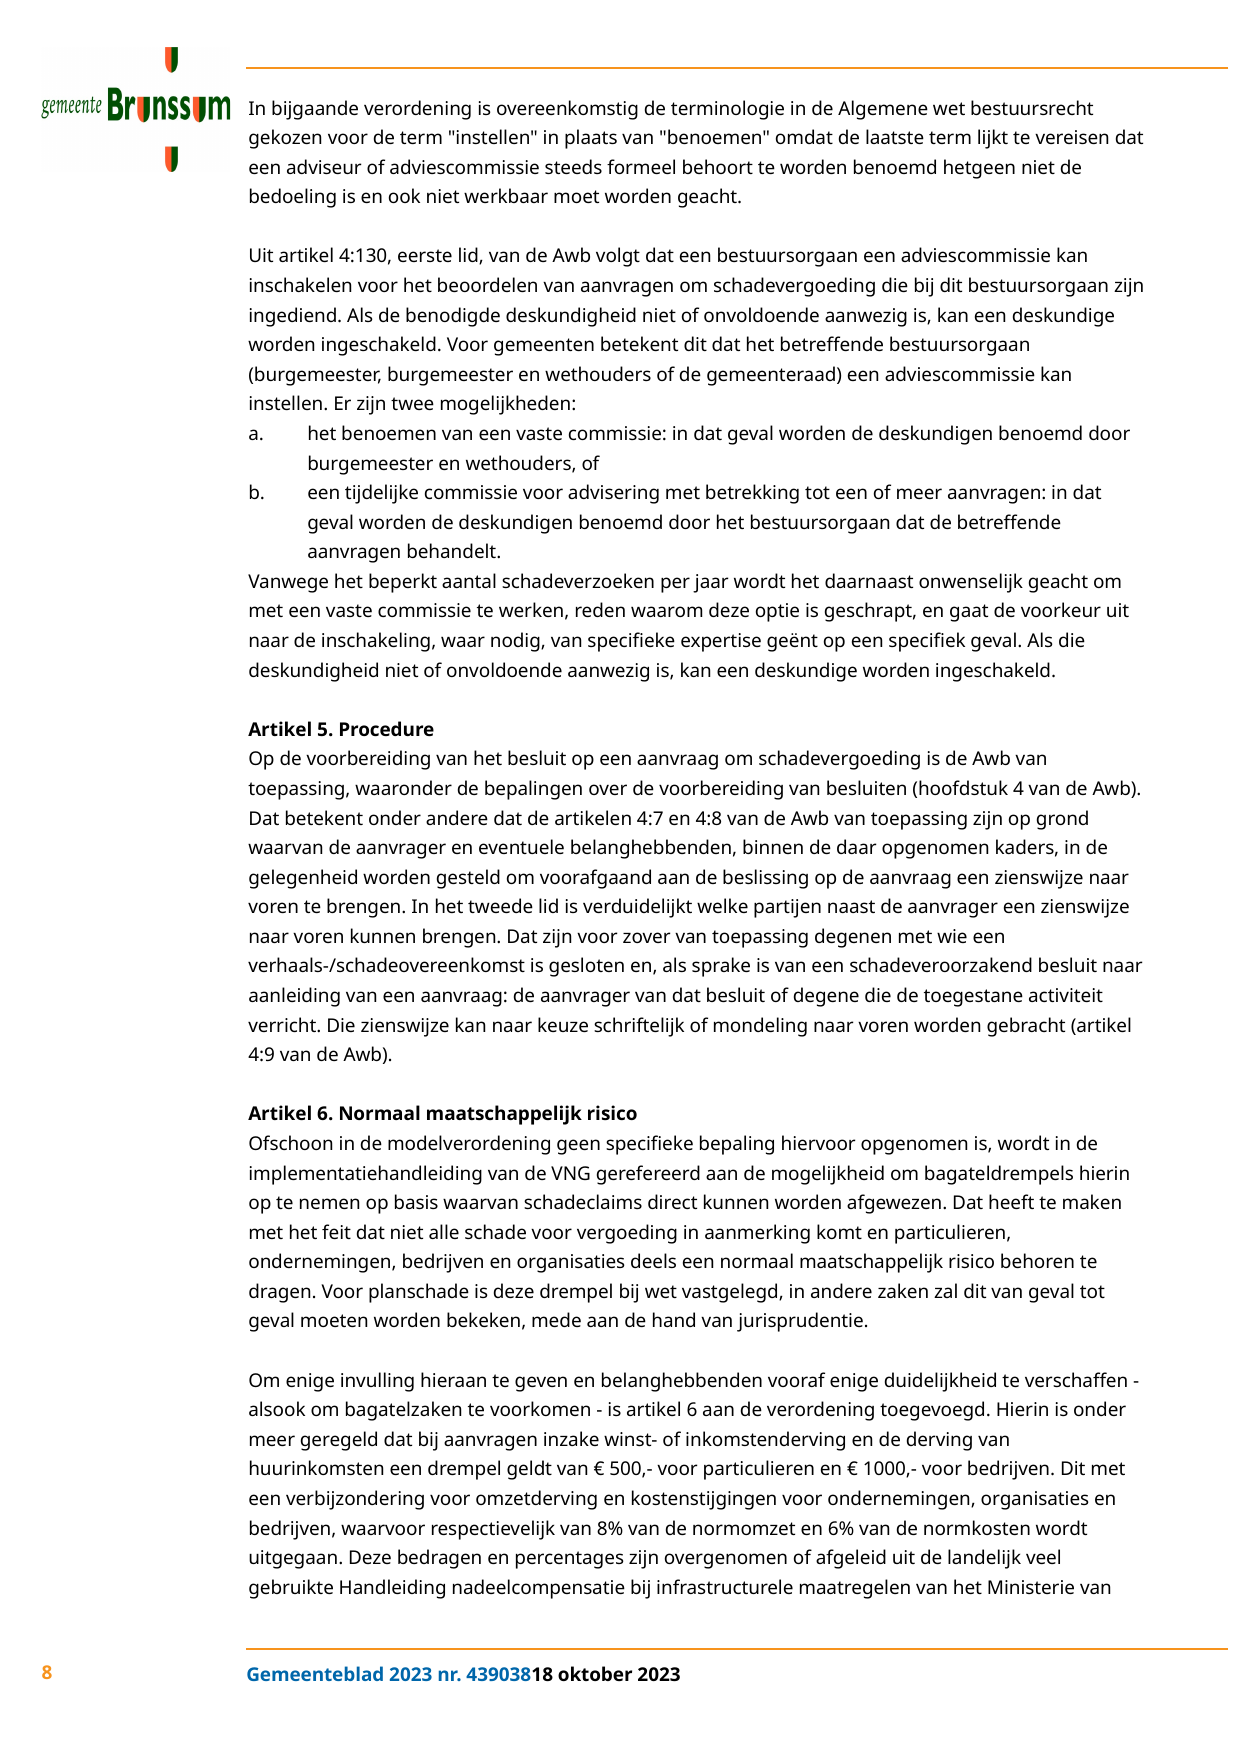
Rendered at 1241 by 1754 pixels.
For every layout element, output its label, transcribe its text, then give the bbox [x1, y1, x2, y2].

picture [41, 47, 231, 172]
text In bijgaande verordening is overeenkomstig de terminologie in de Algemene wet bestuursrecht gekozen voor de term "instellen" in plaats van "benoemen" omdat de laatste term lijkt te vereisen dat een adviseur of adviescommissie steeds formeel behoort te worden benoemd hetgeen niet de bedoeling is en ook niet werkbaar moet worden geacht. [248, 95, 1152, 209]
text Uit artikel 4:130, eerste lid, van de Awb volgt dat een bestuursorgaan een adviescommissie kan inschakelen voor het beoordelen van aanvragen om schadevergoeding die bij dit bestuursorgaan zijn ingediend. Als de benodigde deskundigheid niet of onvoldoende aanwezig is, kan een deskundige worden ingeschakeld. Voor gemeenten betekent dit dat het betreffende bestuursorgaan (burgemeester, burgemeester en wethouders of de gemeenteraad) een adviescommissie kan instellen. Er zijn twee mogelijkheden: [248, 243, 1152, 416]
text Ofschoon in de modelverordening geen specifieke bepaling hiervoor opgenomen is, wordt in de implementatiehandleiding van de VNG gerefereerd aan de mogelijkheid om bagateldrempels hierin op te nemen op basis waarvan schadeclaims direct kunnen worden afgewezen. Dat heeft te maken met het feit dat niet alle schade voor vergoeding in aanmerking komt en particulieren, ondernemingen, bedrijven en organisaties deels een normaal maatschappelijk risico behoren te dragen. Voor planschade is deze drempel bij wet vastgelegd, in andere zaken zal dit van geval tot geval moeten worden bekeken, mede aan de hand van jurisprudentie. [248, 1130, 1152, 1333]
text Om enige invulling hieraan te geven en belanghebbenden vooraf enige duidelijkheid te verschaffen - alsook om bagatelzaken te voorkomen - is artikel 6 aan de verordening toegevoegd. Hierin is onder meer geregeld dat bij aanvragen inzake winst- of inkomstenderving en de derving van huurinkomsten een drempel geldt van € 500,- voor particulieren en € 1000,- voor bedrijven. Dit met een verbijzondering voor omzetderving en kostenstijgingen voor ondernemingen, organisaties en bedrijven, waarvoor respectievelijk van 8% van de normomzet en 6% van de normkosten wordt uitgegaan. Deze bedragen en percentages zijn overgenomen of afgeleid uit de landelijk veel gebruikte Handleiding nadeelcompensatie bij infrastructurele maatregelen van het Ministerie van [248, 1367, 1152, 1600]
text Artikel 5. Procedure [248, 716, 1152, 742]
list het benoemen van een vaste commissie: in dat geval worden de deskundigen benoemd door burgemeester en wethouders, of [248, 420, 1152, 476]
list een tijdelijke commissie voor advisering met betrekking tot een of meer aanvragen: in dat geval worden de deskundigen benoemd door het bestuursorgaan dat de betreffende aanvragen behandelt. [248, 479, 1152, 564]
text Op de voorbereiding van het besluit op een aanvraag om schadevergoeding is de Awb van toepassing, waaronder de bepalingen over de voorbereiding van besluiten (hoofdstuk 4 van de Awb). Dat betekent onder andere dat de artikelen 4:7 en 4:8 van de Awb van toepassing zijn op grond waarvan de aanvrager en eventuele belanghebbenden, binnen de daar opgenomen kaders, in de gelegenheid worden gesteld om voorafgaand aan de beslissing op de aanvraag een zienswijze naar voren te brengen. In het tweede lid is verduidelijkt welke partijen naast de aanvrager een zienswijze naar voren kunnen brengen. Dat zijn voor zover van toepassing degenen met wie een verhaals-/schadeovereenkomst is gesloten en, als sprake is van een schadeveroorzakend besluit naar aanleiding van een aanvraag: de aanvrager van dat besluit of degene die de toegestane activiteit verricht. Die zienswijze kan naar keuze schriftelijk of mondeling naar voren worden gebracht (artikel 4:9 van de Awb). [248, 746, 1152, 1067]
text Artikel 6. Normaal maatschappelijk risico [248, 1101, 1152, 1126]
text Vanwege het beperkt aantal schadeverzoeken per jaar wordt het daarnaast onwenselijk geacht om met een vaste commissie te werken, reden waarom deze optie is geschrapt, en gaat de voorkeur uit naar de inschakeling, waar nodig, van specifieke expertise geënt op een specifiek geval. Als die deskundigheid niet of onvoldoende aanwezig is, kan een deskundige worden ingeschakeld. [248, 568, 1152, 683]
